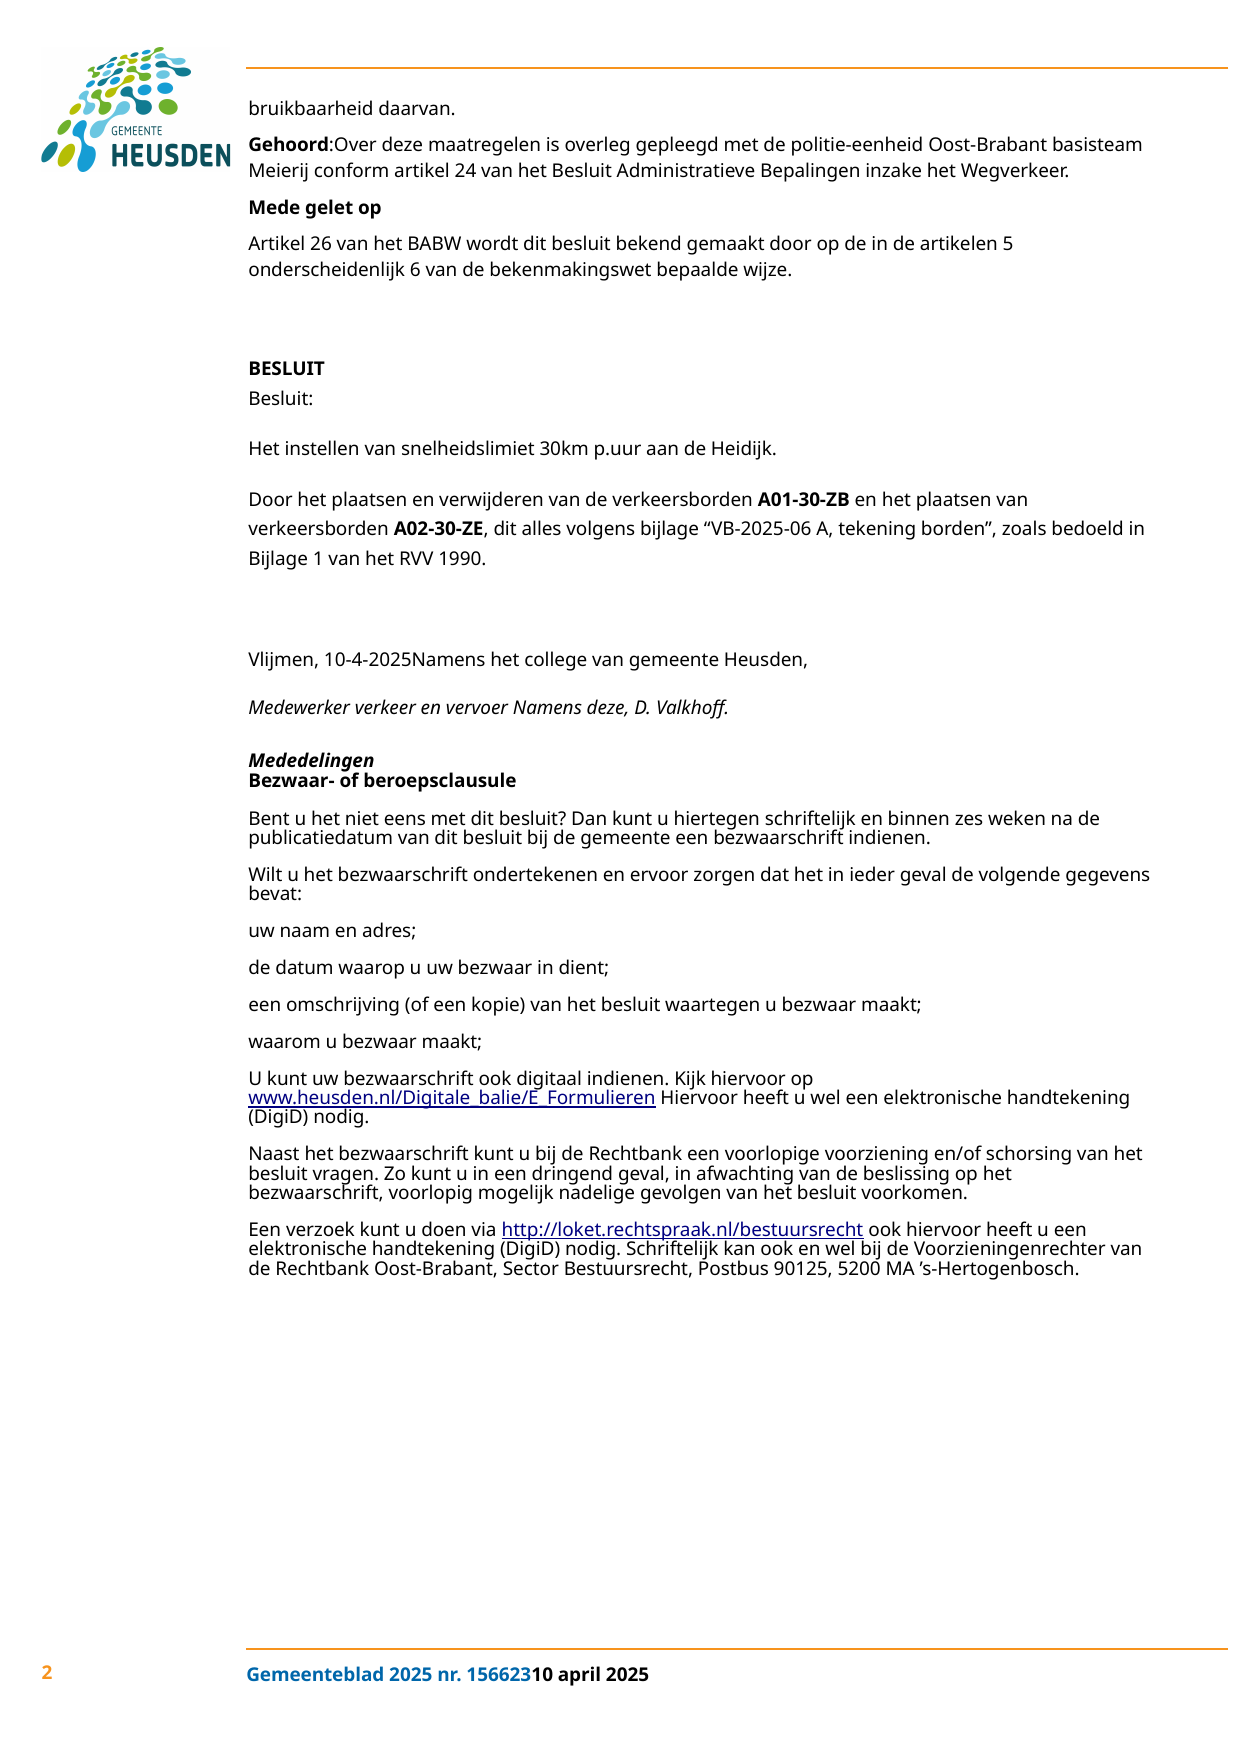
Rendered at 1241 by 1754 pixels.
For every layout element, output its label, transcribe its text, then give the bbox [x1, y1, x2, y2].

text Door het plaatsen en verwijderen van de verkeersborden A01-30-ZB en het plaatsen van verkeersborden A02-30-ZE, dit alles volgens bijlage “VB-2025-06 A, tekening borden”, zoals bedoeld in Bijlage 1 van het RVV 1990. [248, 486, 1152, 571]
text Medewerker verkeer en vervoer Namens deze, D. Valkhoff. [248, 694, 1152, 719]
text Naast het bezwaarschrift kunt u bij de Rechtbank een voorlopige voorziening en/of schorsing van het besluit vragen. Zo kunt u in een dringend geval, in afwachting van de beslissing op het bezwaarschrift, voorlopig mogelijk nadelige gevolgen van het besluit voorkomen. [248, 1145, 1152, 1203]
text Besluit: [248, 385, 1152, 411]
text BESLUIT [248, 356, 1152, 381]
text de datum waarop u uw bezwaar in dient; [248, 959, 1152, 978]
text Een verzoek kunt u doen via http://loket.rechtspraak.nl/bestuursrecht ook hiervoor heeft u een elektronische handtekening (DigiD) nodig. Schriftelijk kan ook en wel bij de Voorzieningenrechter van de Rechtbank Oost-Brabant, Sector Bestuursrecht, Postbus 90125, 5200 MA ’s-Hertogenbosch. [248, 1221, 1152, 1279]
text waarom u bezwaar maakt; [248, 1033, 1152, 1052]
text Wilt u het bezwaarschrift ondertekenen en ervoor zorgen dat het in ieder geval de volgende gegevens bevat: [248, 866, 1152, 904]
text Mede gelet op [248, 194, 1152, 219]
text uw naam en adres; [248, 922, 1152, 941]
text Het instellen van snelheidslimiet 30km p.uur aan de Heidijk. [248, 436, 1152, 461]
text een omschrijving (of een kopie) van het besluit waartegen u bezwaar maakt; [248, 996, 1152, 1015]
text Vlijmen, 10-4-2025Namens het college van gemeente Heusden, [248, 646, 1152, 672]
text U kunt uw bezwaarschrift ook digitaal indienen. Kijk hiervoor op www.heusden.nl/Digitale_balie/E_Formulieren Hiervoor heeft u wel een elektronische handtekening (DigiD) nodig. [248, 1070, 1152, 1128]
text Bezwaar- of beroepsclausule [248, 772, 1152, 792]
text bruikbaarheid daarvan. [248, 95, 1152, 121]
text Gehoord:Over deze maatregelen is overleg gepleegd met de politie-eenheid Oost-Brabant basisteam Meierij conform artikel 24 van het Besluit Administratieve Bepalingen inzake het Wegverkeer. [248, 131, 1152, 183]
text Mededelingen [248, 747, 1152, 772]
text Bent u het niet eens met dit besluit? Dan kunt u hiertegen schriftelijk en binnen zes weken na de publicatiedatum van dit besluit bij de gemeente een bezwaarschrift indienen. [248, 809, 1152, 848]
picture [41, 47, 231, 172]
text Artikel 26 van het BABW wordt dit besluit bekend gemaakt door op de in de artikelen 5 onderscheidenlijk 6 van de bekenmakingswet bepaalde wijze. [248, 231, 1152, 282]
